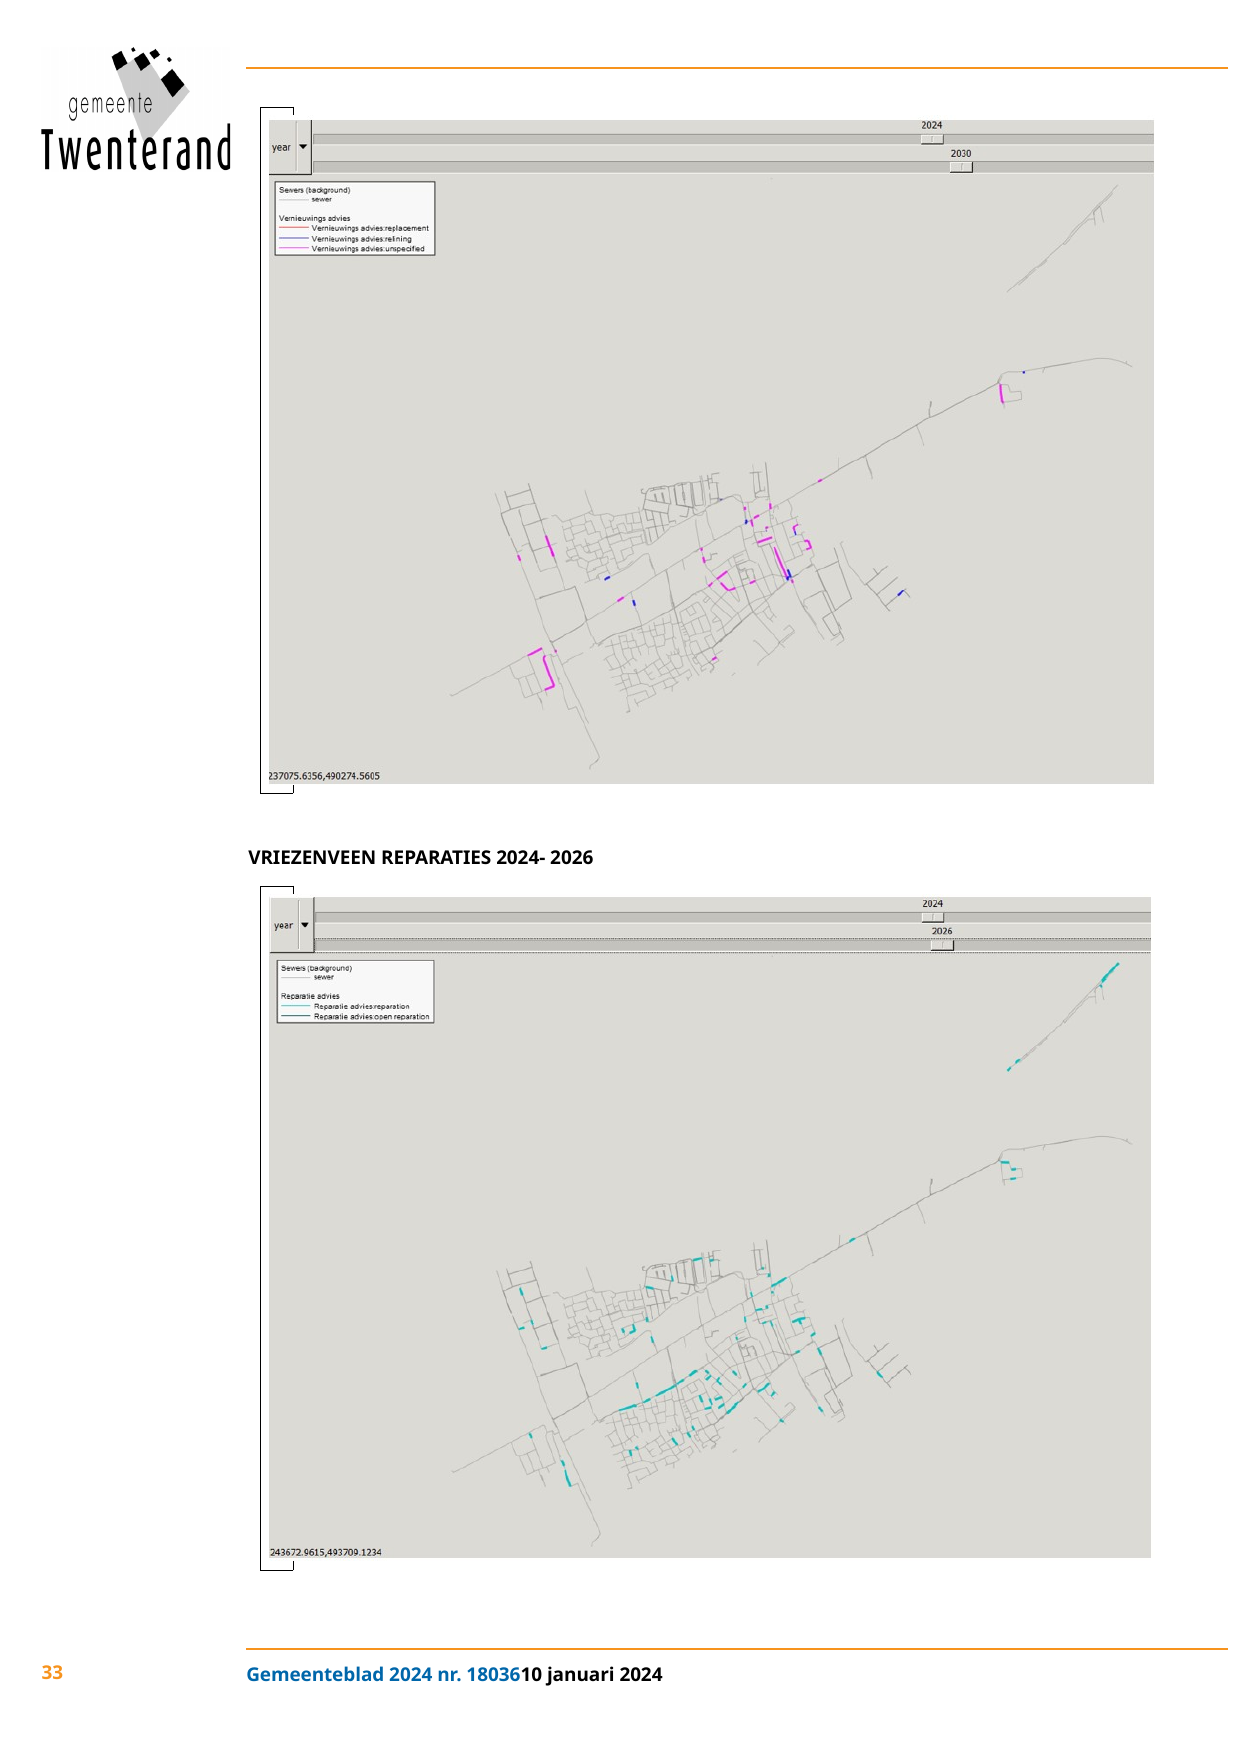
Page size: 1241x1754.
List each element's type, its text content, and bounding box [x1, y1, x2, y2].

picture [268, 115, 1155, 785]
picture [268, 894, 1155, 1561]
picture [41, 47, 231, 172]
text VRIEZENVEEN REPARATIES 2024- 2026 [248, 844, 1152, 870]
